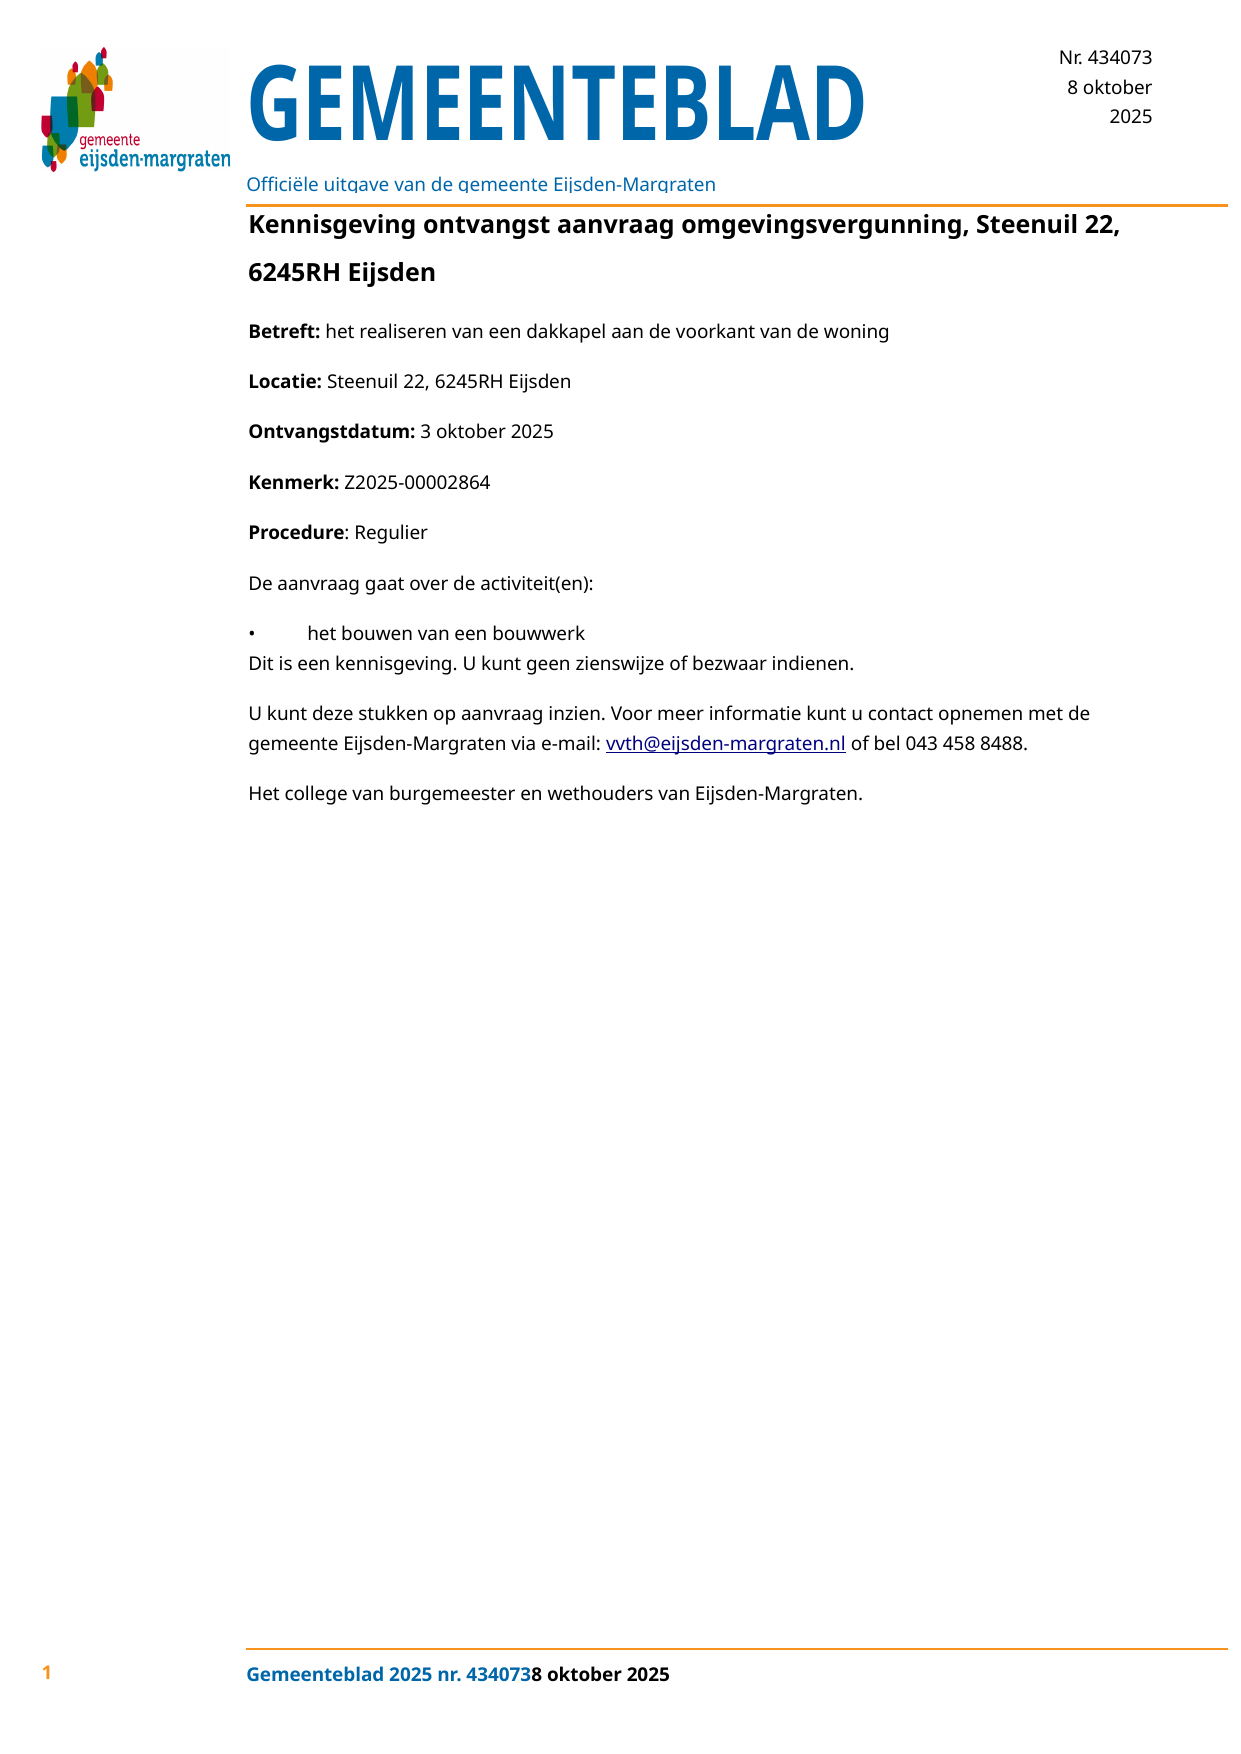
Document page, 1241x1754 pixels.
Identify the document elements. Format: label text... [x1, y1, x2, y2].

text Kenmerk: Z2025-00002864 [248, 469, 1152, 495]
text Locatie: Steenuil 22, 6245RH Eijsden [248, 368, 1152, 394]
text De aanvraag gaat over de activiteit(en): [248, 570, 1152, 596]
text U kunt deze stukken op aanvraag inzien. Voor meer informatie kunt u contact opnemen met de gemeente Eijsden-Margraten via e-mail: vvth@eijsden-margraten.nl of bel 043 458 8488. [248, 700, 1152, 756]
text Betreft: het realiseren van een dakkapel aan de voorkant van de woning [248, 318, 1152, 344]
picture [41, 47, 231, 172]
text Kennisgeving ontvangst aanvraag omgevingsvergunning, Steenuil 22, 6245RH Eijsden [248, 207, 1152, 288]
text Het college van burgemeester en wethouders van Eijsden-Margraten. [248, 780, 1152, 806]
text Dit is een kennisgeving. U kunt geen zienswijze of bezwaar indienen. [248, 650, 1152, 676]
text Procedure: Regulier [248, 519, 1152, 545]
text Ontvangstdatum: 3 oktober 2025 [248, 419, 1152, 444]
list het bouwen van een bouwwerk [248, 620, 1152, 646]
